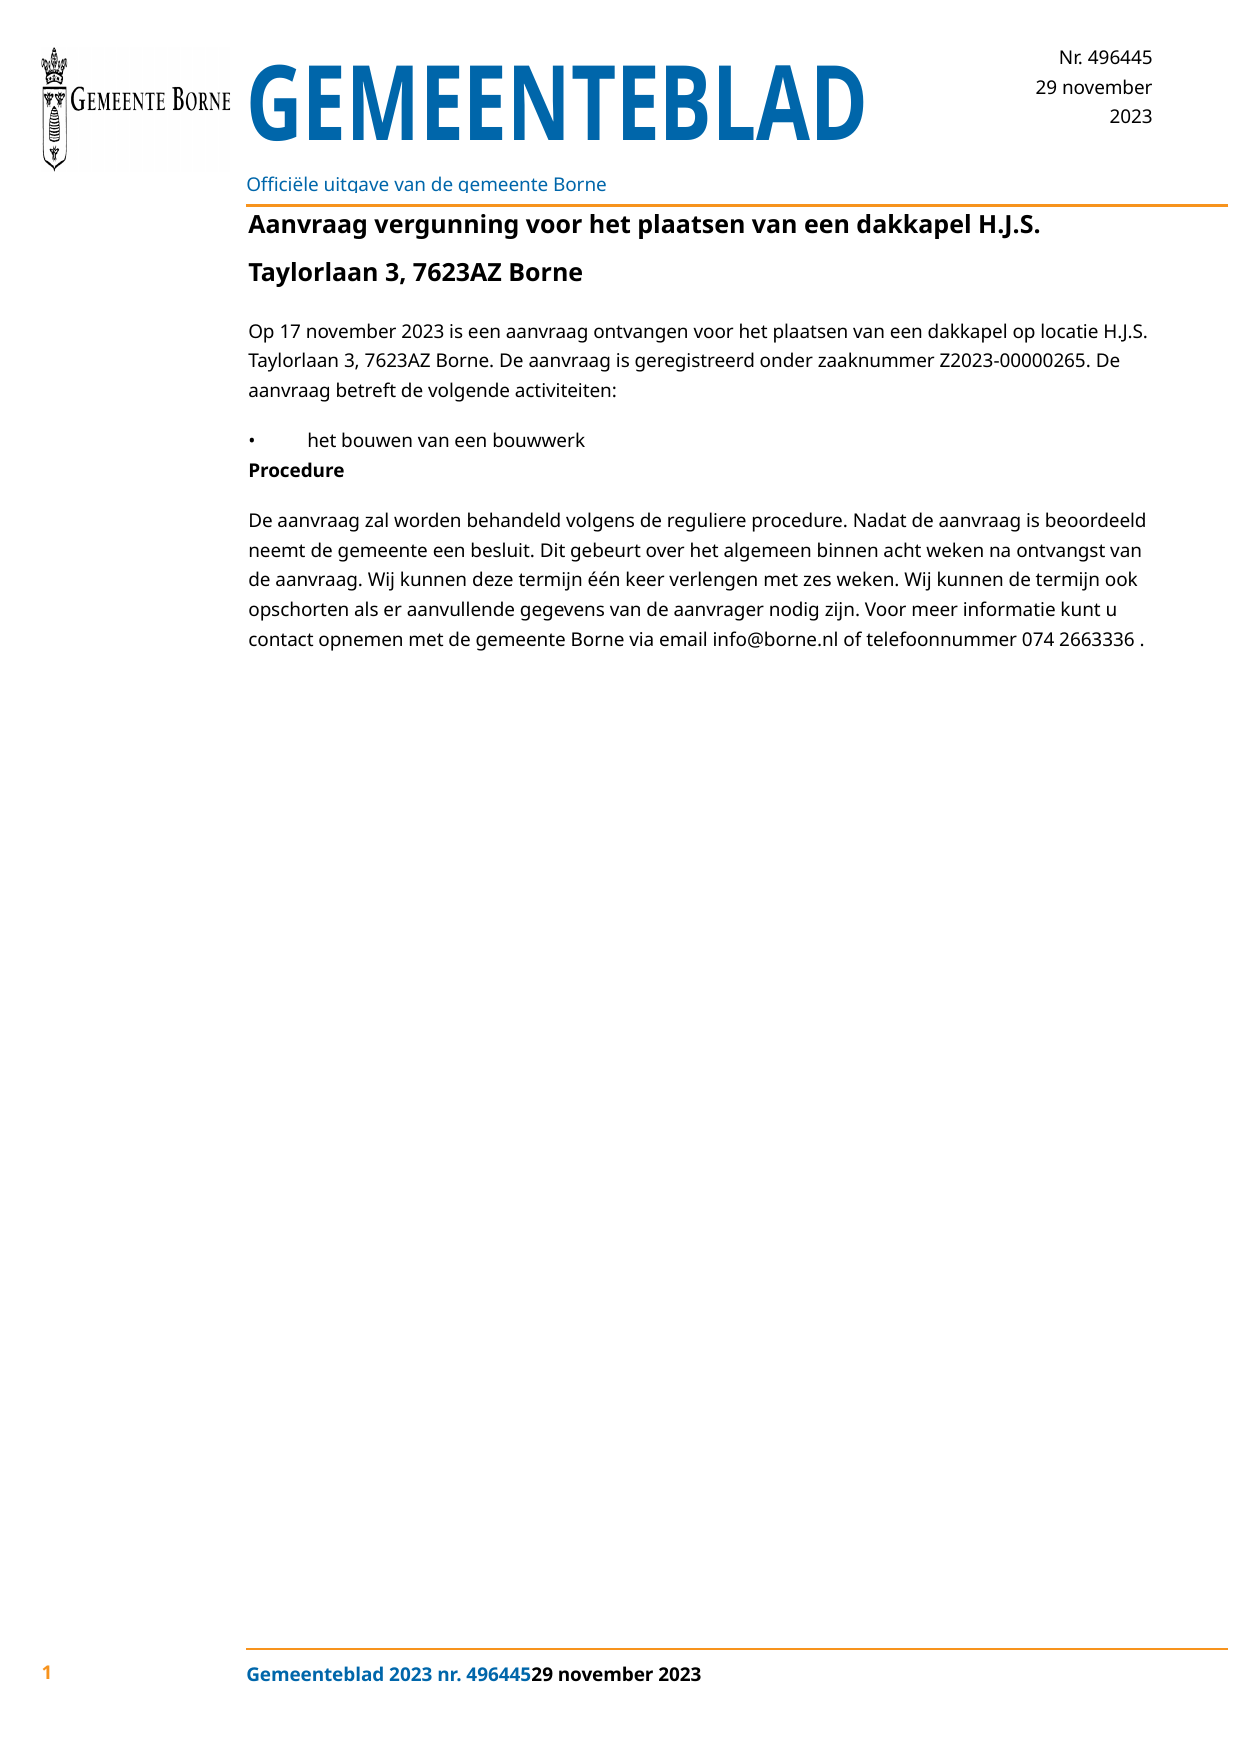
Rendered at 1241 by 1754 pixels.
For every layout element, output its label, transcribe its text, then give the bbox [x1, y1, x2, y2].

picture [41, 47, 231, 172]
text Op 17 november 2023 is een aanvraag ontvangen voor het plaatsen van een dakkapel op locatie H.J.S. Taylorlaan 3, 7623AZ Borne. De aanvraag is geregistreerd onder zaaknummer Z2023-00000265. De aanvraag betreft de volgende activiteiten: [248, 318, 1152, 403]
text De aanvraag zal worden behandeld volgens de reguliere procedure. Nadat de aanvraag is beoordeeld neemt de gemeente een besluit. Dit gebeurt over het algemeen binnen acht weken na ontvangst van de aanvraag. Wij kunnen deze termijn één keer verlengen met zes weken. Wij kunnen de termijn ook opschorten als er aanvullende gegevens van de aanvrager nodig zijn. Voor meer informatie kunt u contact opnemen met de gemeente Borne via email info@borne.nl of telefoonnummer 074 2663336 . [248, 507, 1152, 652]
text Procedure [248, 457, 1152, 483]
list het bouwen van een bouwwerk [248, 427, 1152, 453]
text Aanvraag vergunning voor het plaatsen van een dakkapel H.J.S. Taylorlaan 3, 7623AZ Borne [248, 207, 1152, 288]
